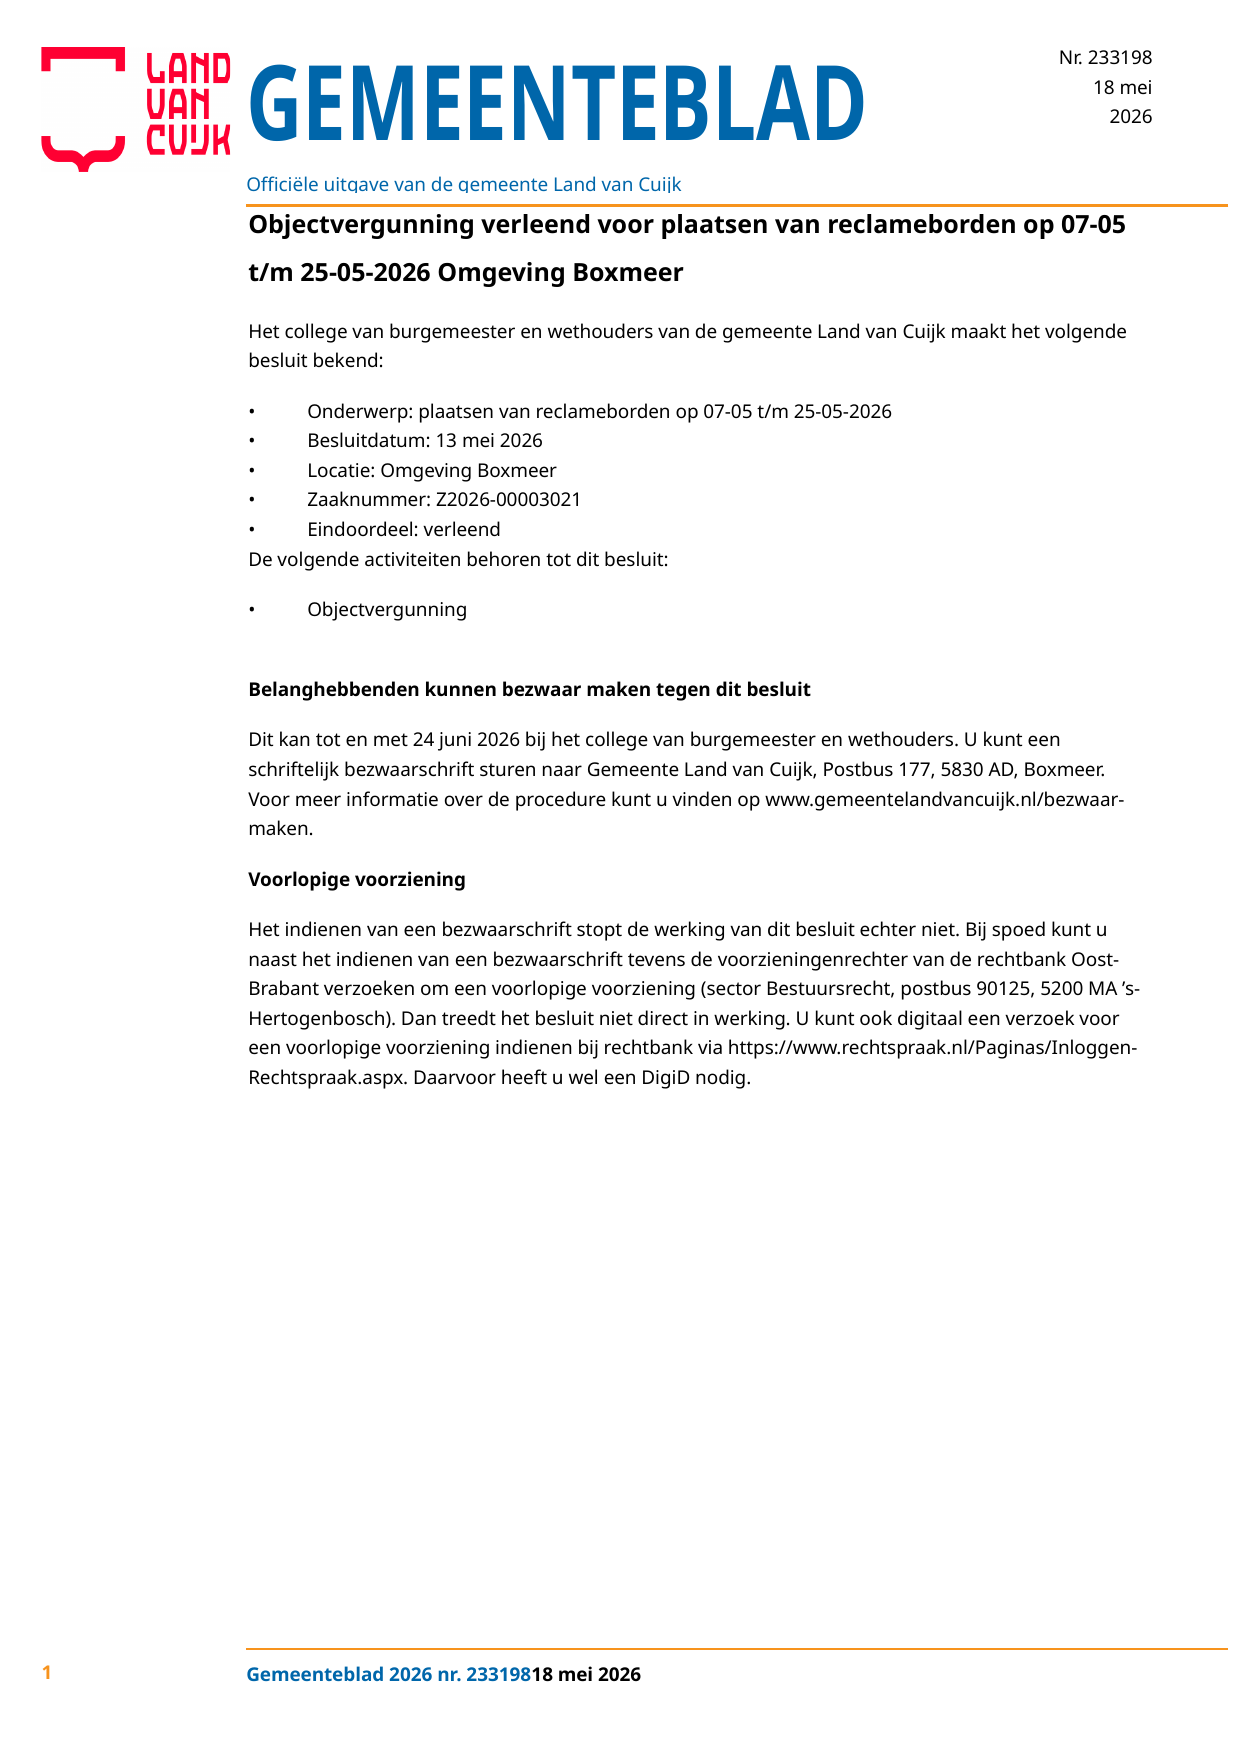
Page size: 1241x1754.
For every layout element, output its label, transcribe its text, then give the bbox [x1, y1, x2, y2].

text Belanghebbenden kunnen bezwaar maken tegen dit besluit [248, 676, 1152, 702]
text Voorlopige voorziening [248, 866, 1152, 892]
list Zaaknummer: Z2026-00003021 [248, 487, 1152, 512]
list Onderwerp: plaatsen van reclameborden op 07-05 t/m 25-05-2026 [248, 398, 1152, 424]
list Objectvergunning [248, 596, 1152, 622]
list Besluitdatum: 13 mei 2026 [248, 427, 1152, 453]
text Het indienen van een bezwaarschrift stopt de werking van dit besluit echter niet. Bij spoed kunt u naast het indienen van een bezwaarschrift tevens de voorzieningenrechter van de rechtbank Oost-Brabant verzoeken om een voorlopige voorziening (sector Bestuursrecht, postbus 90125, 5200 MA ’s-Hertogenbosch). Dan treedt het besluit niet direct in werking. U kunt ook digitaal een verzoek voor een voorlopige voorziening indienen bij rechtbank via https://www.rechtspraak.nl/Paginas/Inloggen-Rechtspraak.aspx. Daarvoor heeft u wel een DigiD nodig. [248, 916, 1152, 1090]
list Locatie: Omgeving Boxmeer [248, 457, 1152, 483]
list Eindoordeel: verleend [248, 516, 1152, 542]
text Dit kan tot en met 24 juni 2026 bij het college van burgemeester en wethouders. U kunt een schriftelijk bezwaarschrift sturen naar Gemeente Land van Cuijk, Postbus 177, 5830 AD, Boxmeer. Voor meer informatie over de procedure kunt u vinden op www.gemeentelandvancuijk.nl/bezwaar-maken. [248, 727, 1152, 841]
picture [41, 47, 231, 172]
text Het college van burgemeester en wethouders van de gemeente Land van Cuijk maakt het volgende besluit bekend: [248, 318, 1152, 373]
text Objectvergunning verleend voor plaatsen van reclameborden op 07-05 t/m 25-05-2026 Omgeving Boxmeer [248, 207, 1152, 288]
text De volgende activiteiten behoren tot dit besluit: [248, 546, 1152, 572]
